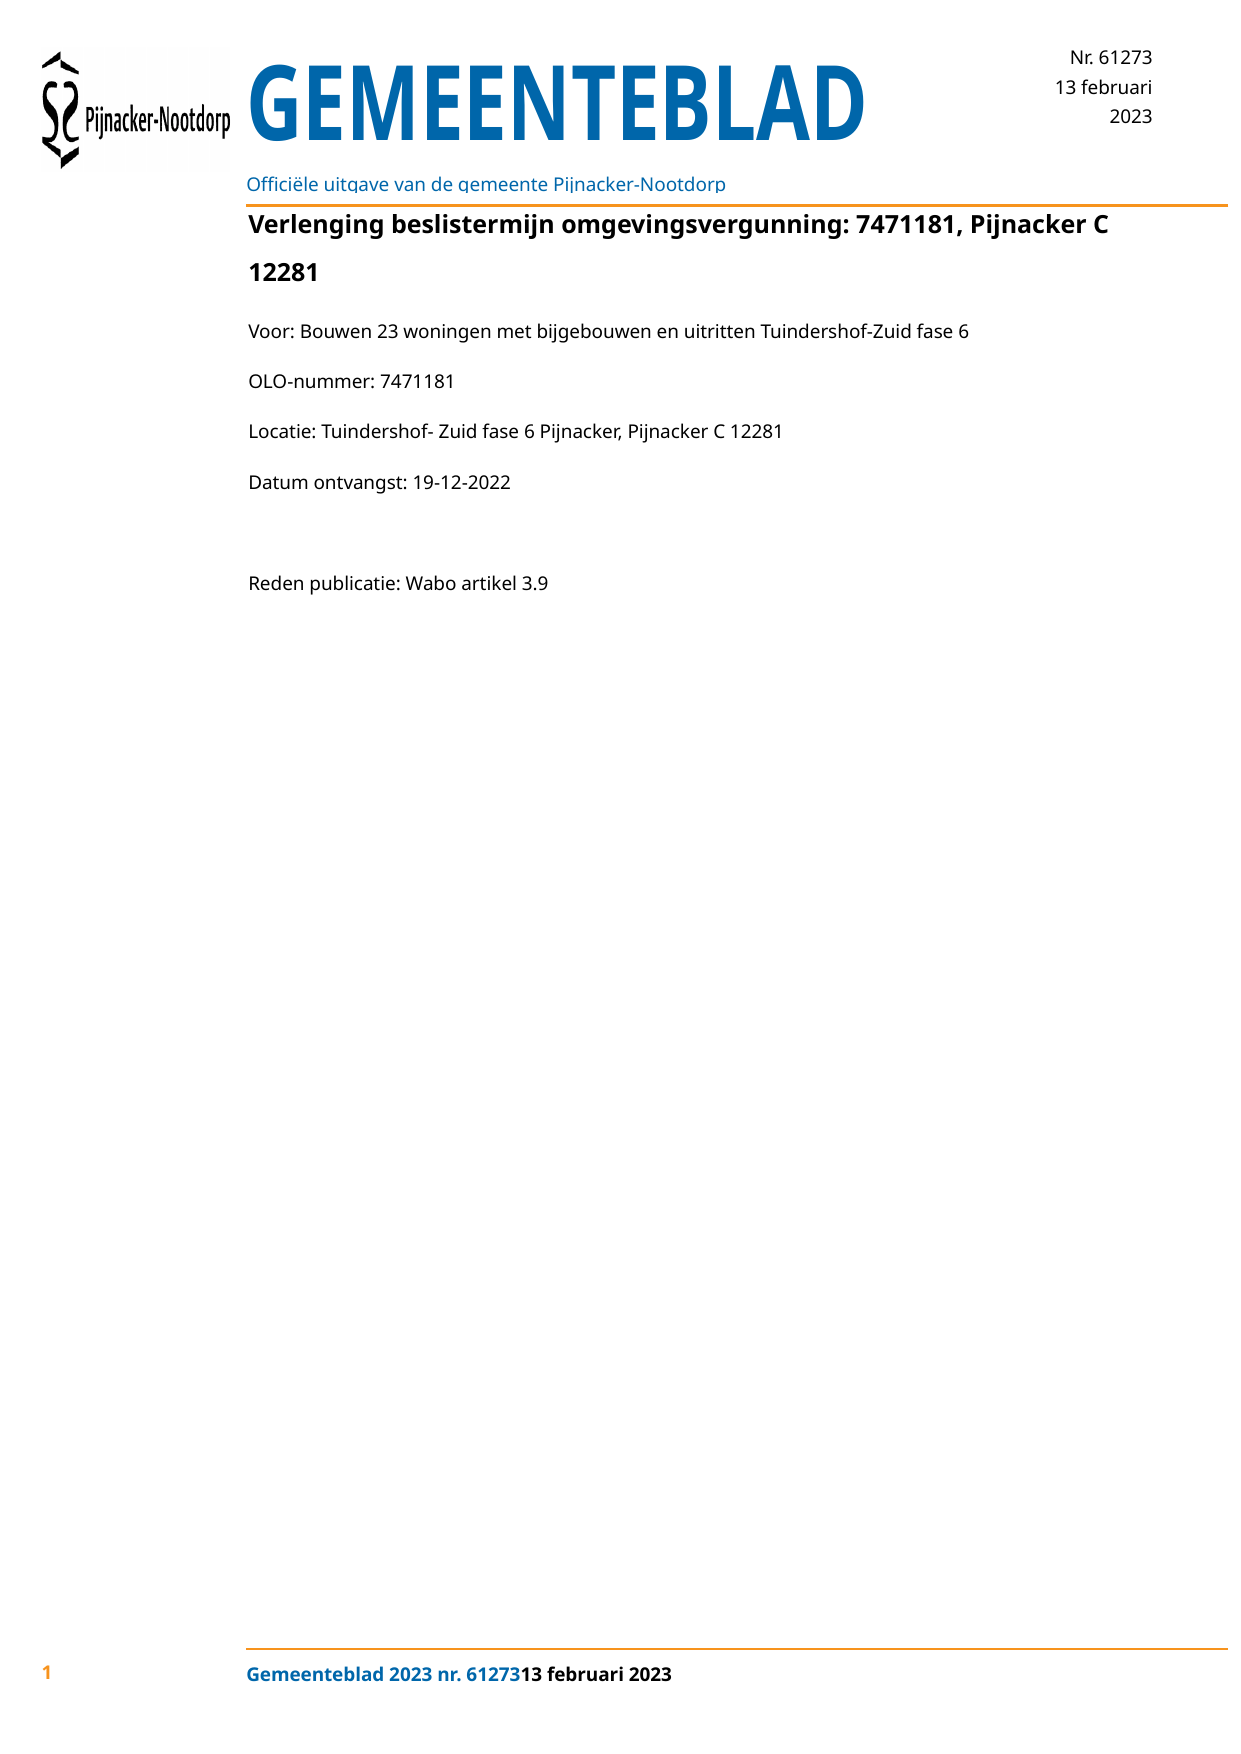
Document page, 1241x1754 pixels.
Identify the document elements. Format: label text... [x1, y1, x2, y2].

text Reden publicatie: Wabo artikel 3.9 [248, 570, 1152, 596]
text Voor: Bouwen 23 woningen met bijgebouwen en uitritten Tuindershof-Zuid fase 6 [248, 318, 1152, 344]
text OLO-nummer: 7471181 [248, 368, 1152, 394]
text Datum ontvangst: 19-12-2022 [248, 469, 1152, 495]
text Locatie: Tuindershof- Zuid fase 6 Pijnacker, Pijnacker C 12281 [248, 419, 1152, 444]
text Verlenging beslistermijn omgevingsvergunning: 7471181, Pijnacker C 12281 [248, 207, 1152, 288]
picture [41, 47, 231, 172]
